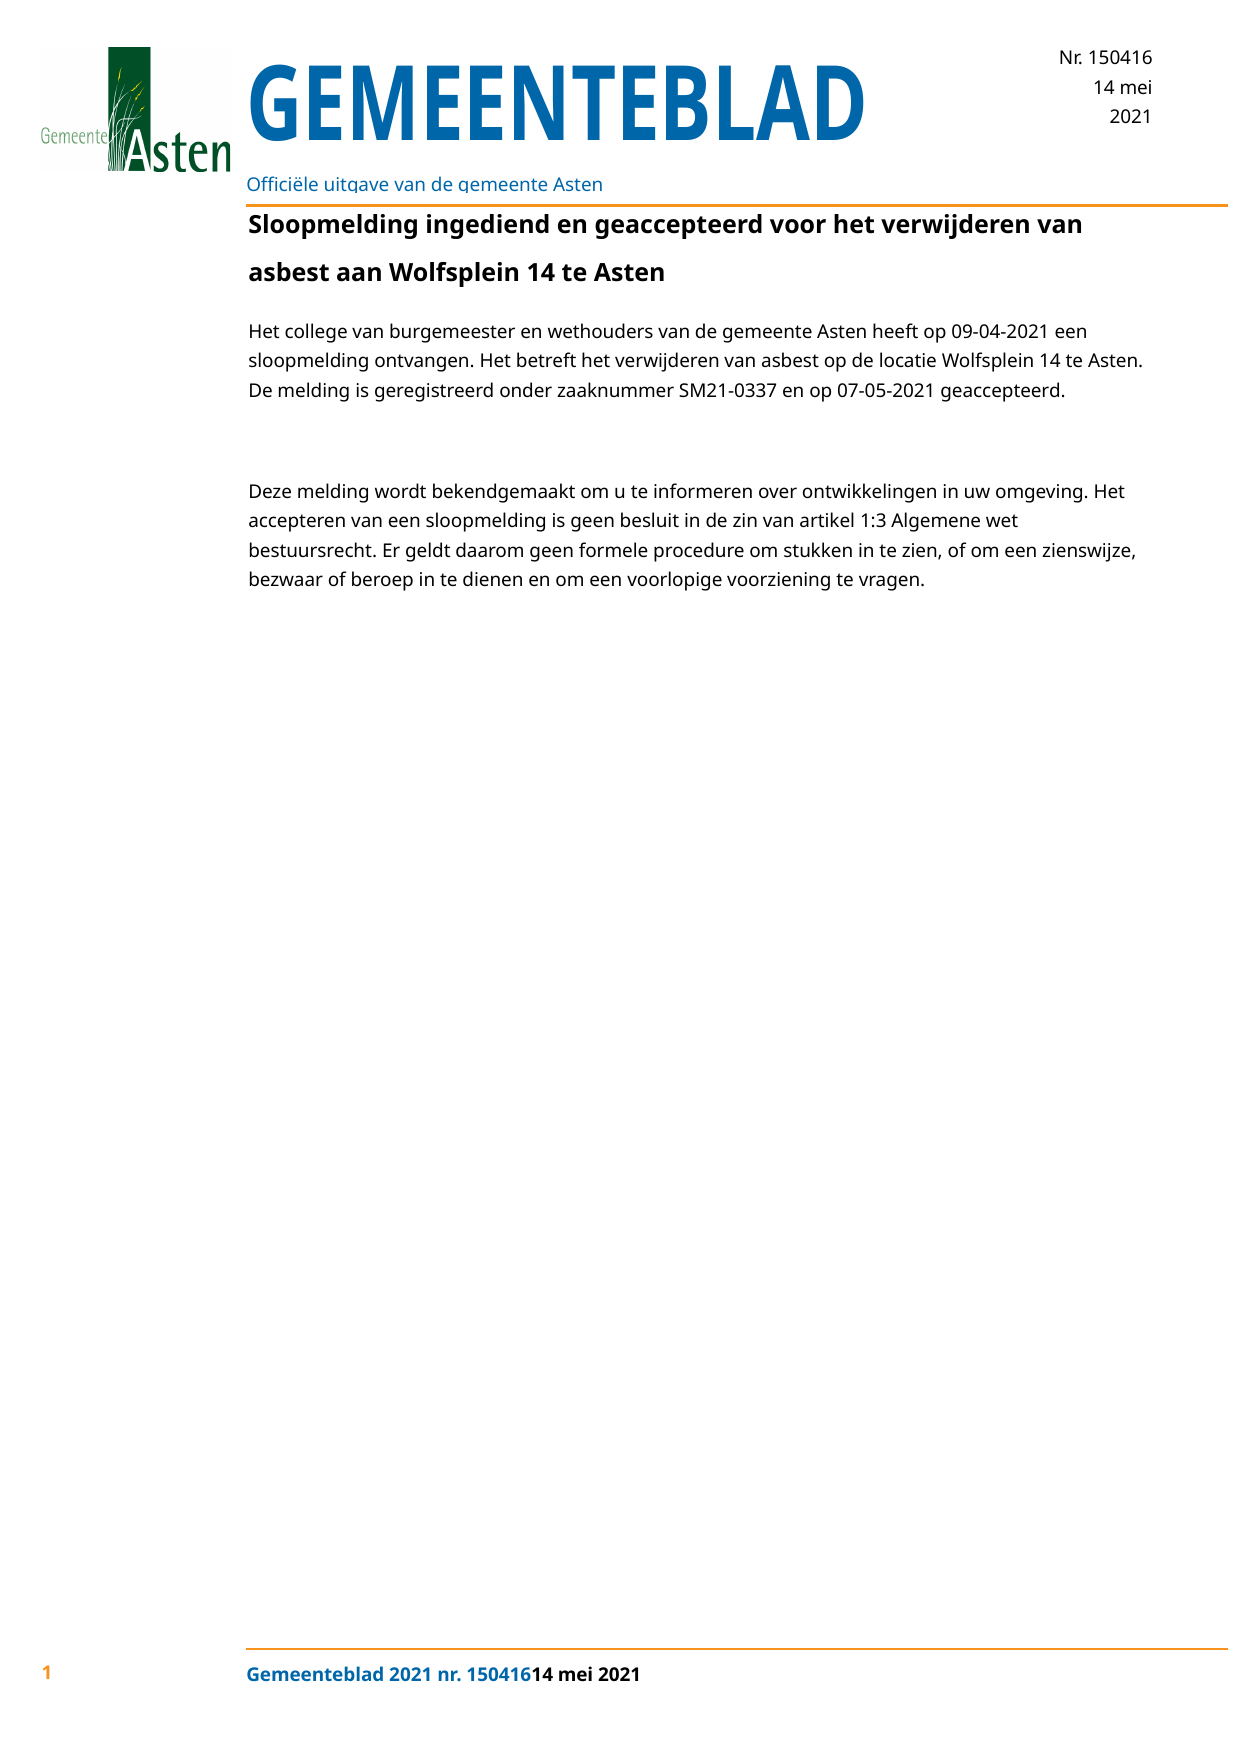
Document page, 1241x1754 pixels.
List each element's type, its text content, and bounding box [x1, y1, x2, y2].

picture [41, 47, 231, 172]
text Het college van burgemeester en wethouders van de gemeente Asten heeft op 09-04-2021 een sloopmelding ontvangen. Het betreft het verwijderen van asbest op de locatie Wolfsplein 14 te Asten. De melding is geregistreerd onder zaaknummer SM21-0337 en op 07-05-2021 geaccepteerd. [248, 318, 1152, 403]
text Sloopmelding ingediend en geaccepteerd voor het verwijderen van asbest aan Wolfsplein 14 te Asten [248, 207, 1152, 288]
text Deze melding wordt bekendgemaakt om u te informeren over ontwikkelingen in uw omgeving. Het accepteren van een sloopmelding is geen besluit in de zin van artikel 1:3 Algemene wet bestuursrecht. Er geldt daarom geen formele procedure om stukken in te zien, of om een zienswijze, bezwaar of beroep in te dienen en om een voorlopige voorziening te vragen. [248, 478, 1152, 592]
